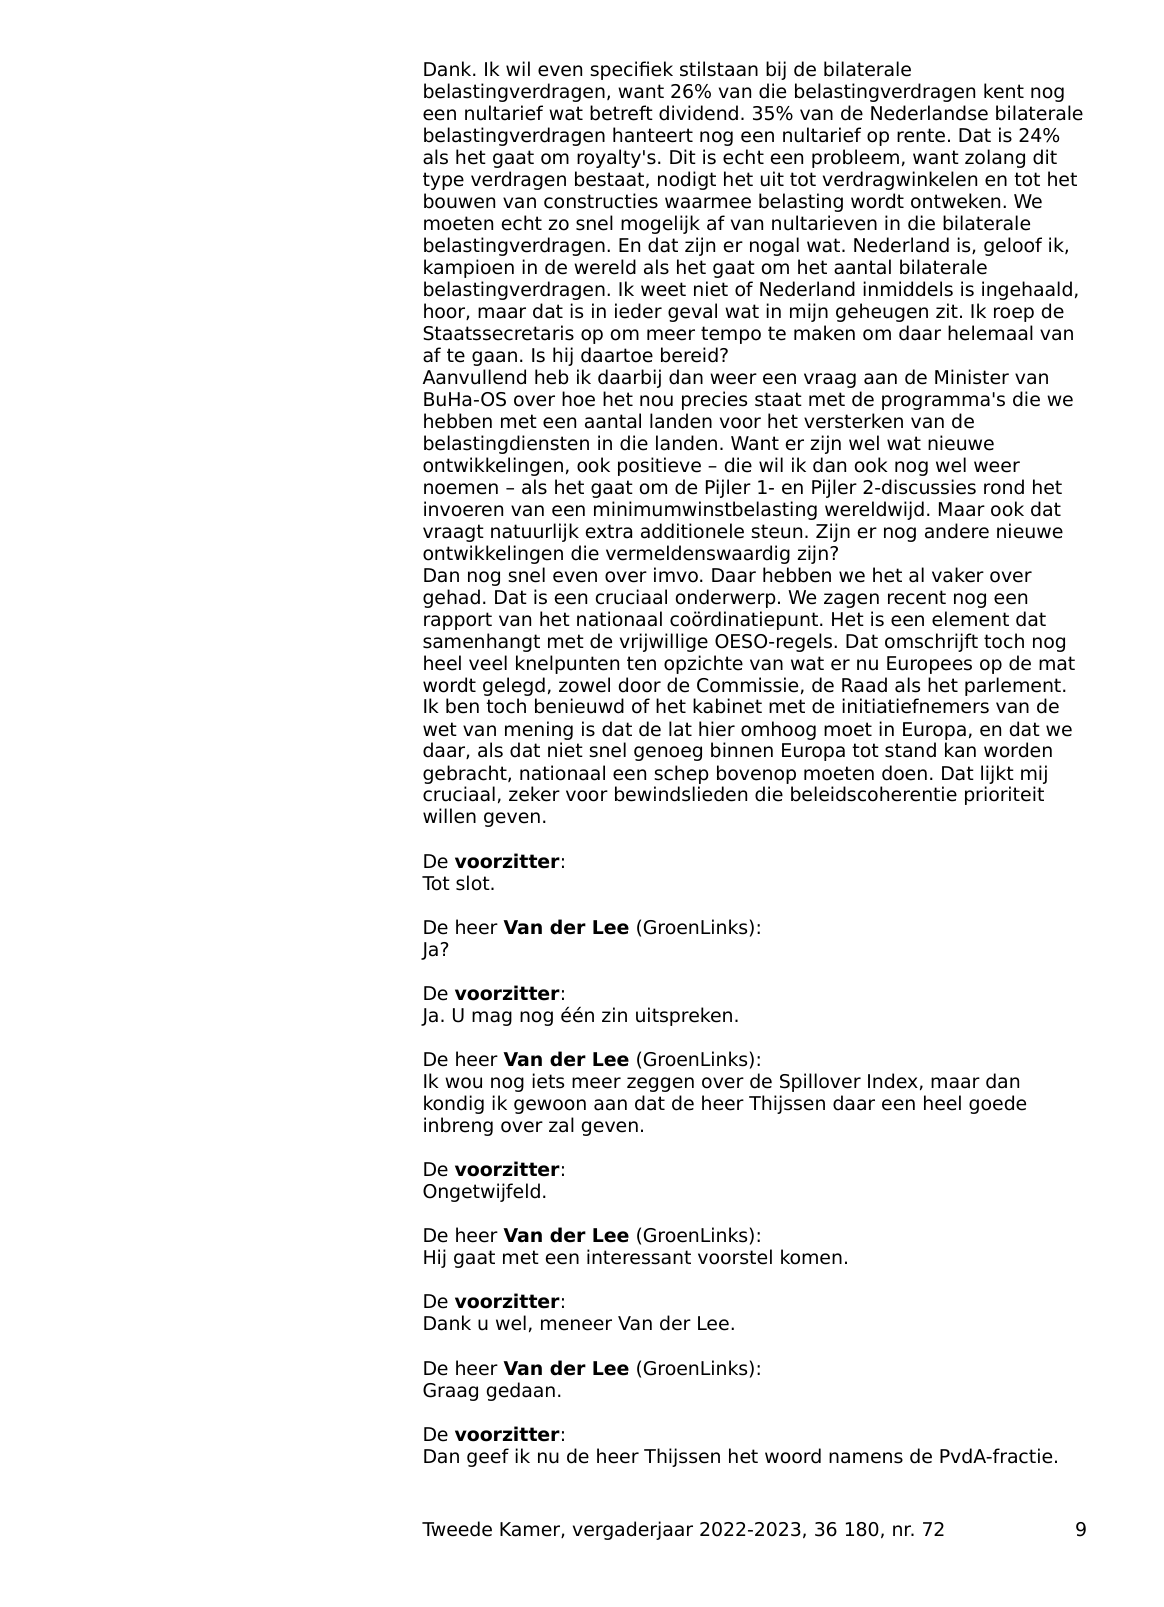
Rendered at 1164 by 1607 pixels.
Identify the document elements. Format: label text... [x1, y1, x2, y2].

text Tot slot. [422, 872, 1087, 894]
text De voorzitter: [422, 851, 1087, 872]
text Ja. U mag nog één zin uitspreken. [422, 1005, 1087, 1027]
text Ongetwijfeld. [422, 1181, 1087, 1203]
text Dank u wel, meneer Van der Lee. [422, 1313, 1087, 1335]
text De heer Van der Lee (GroenLinks): [422, 1357, 1087, 1379]
text Dan geef ik nu de heer Thijssen het woord namens de PvdA-fractie. [422, 1446, 1087, 1468]
text De voorzitter: [422, 1159, 1087, 1181]
text De heer Van der Lee (GroenLinks): [422, 1225, 1087, 1247]
text Dank. Ik wil even specifiek stilstaan bij de bilaterale belastingverdragen, want 26% van die belastingverdragen kent nog een nultarief wat betreft dividend. 35% van de Nederlandse bilaterale belastingverdragen hanteert nog een nultarief op rente. Dat is 24% als het gaat om royalty's. Dit is echt een probleem, want zolang dit type verdragen bestaat, nodigt het uit tot verdragwinkelen en tot het bouwen van constructies waarmee belasting wordt ontweken. We moeten echt zo snel mogelijk af van nultarieven in die bilaterale belastingverdragen. En dat zijn er nogal wat. Nederland is, geloof ik, kampioen in de wereld als het gaat om het aantal bilaterale belastingverdragen. Ik weet niet of Nederland inmiddels is ingehaald, hoor, maar dat is in ieder geval wat in mijn geheugen zit. Ik roep de Staatssecretaris op om meer tempo te maken om daar helemaal van af te gaan. Is hij daartoe bereid? [422, 59, 1087, 367]
text Hij gaat met een interessant voorstel komen. [422, 1247, 1087, 1269]
text Dan nog snel even over imvo. Daar hebben we het al vaker over gehad. Dat is een cruciaal onderwerp. We zagen recent nog een rapport van het nationaal coördinatiepunt. Het is een element dat samenhangt met de vrijwillige OESO-regels. Dat omschrijft toch nog heel veel knelpunten ten opzichte van wat er nu Europees op de mat wordt gelegd, zowel door de Commissie, de Raad als het parlement. Ik ben toch benieuwd of het kabinet met de initiatiefnemers van de wet van mening is dat de lat hier omhoog moet in Europa, en dat we daar, als dat niet snel genoeg binnen Europa tot stand kan worden gebracht, nationaal een schep bovenop moeten doen. Dat lijkt mij cruciaal, zeker voor bewindslieden die beleidscoherentie prioriteit willen geven. [422, 564, 1087, 828]
text De heer Van der Lee (GroenLinks): [422, 917, 1087, 939]
text De voorzitter: [422, 1424, 1087, 1446]
text De heer Van der Lee (GroenLinks): [422, 1049, 1087, 1071]
text De voorzitter: [422, 983, 1087, 1005]
text Ik wou nog iets meer zeggen over de Spillover Index, maar dan kondig ik gewoon aan dat de heer Thijssen daar een heel goede inbreng over zal geven. [422, 1071, 1087, 1137]
text De voorzitter: [422, 1291, 1087, 1313]
text Graag gedaan. [422, 1379, 1087, 1401]
text Ja? [422, 939, 1087, 961]
text Aanvullend heb ik daarbij dan weer een vraag aan de Minister van BuHa-OS over hoe het nou precies staat met de programma's die we hebben met een aantal landen voor het versterken van de belastingdiensten in die landen. Want er zijn wel wat nieuwe ontwikkelingen, ook positieve – die wil ik dan ook nog wel weer noemen – als het gaat om de Pijler 1- en Pijler 2-discussies rond het invoeren van een minimumwinstbelasting wereldwijd. Maar ook dat vraagt natuurlijk extra additionele steun. Zijn er nog andere nieuwe ontwikkelingen die vermeldenswaardig zijn? [422, 367, 1087, 564]
